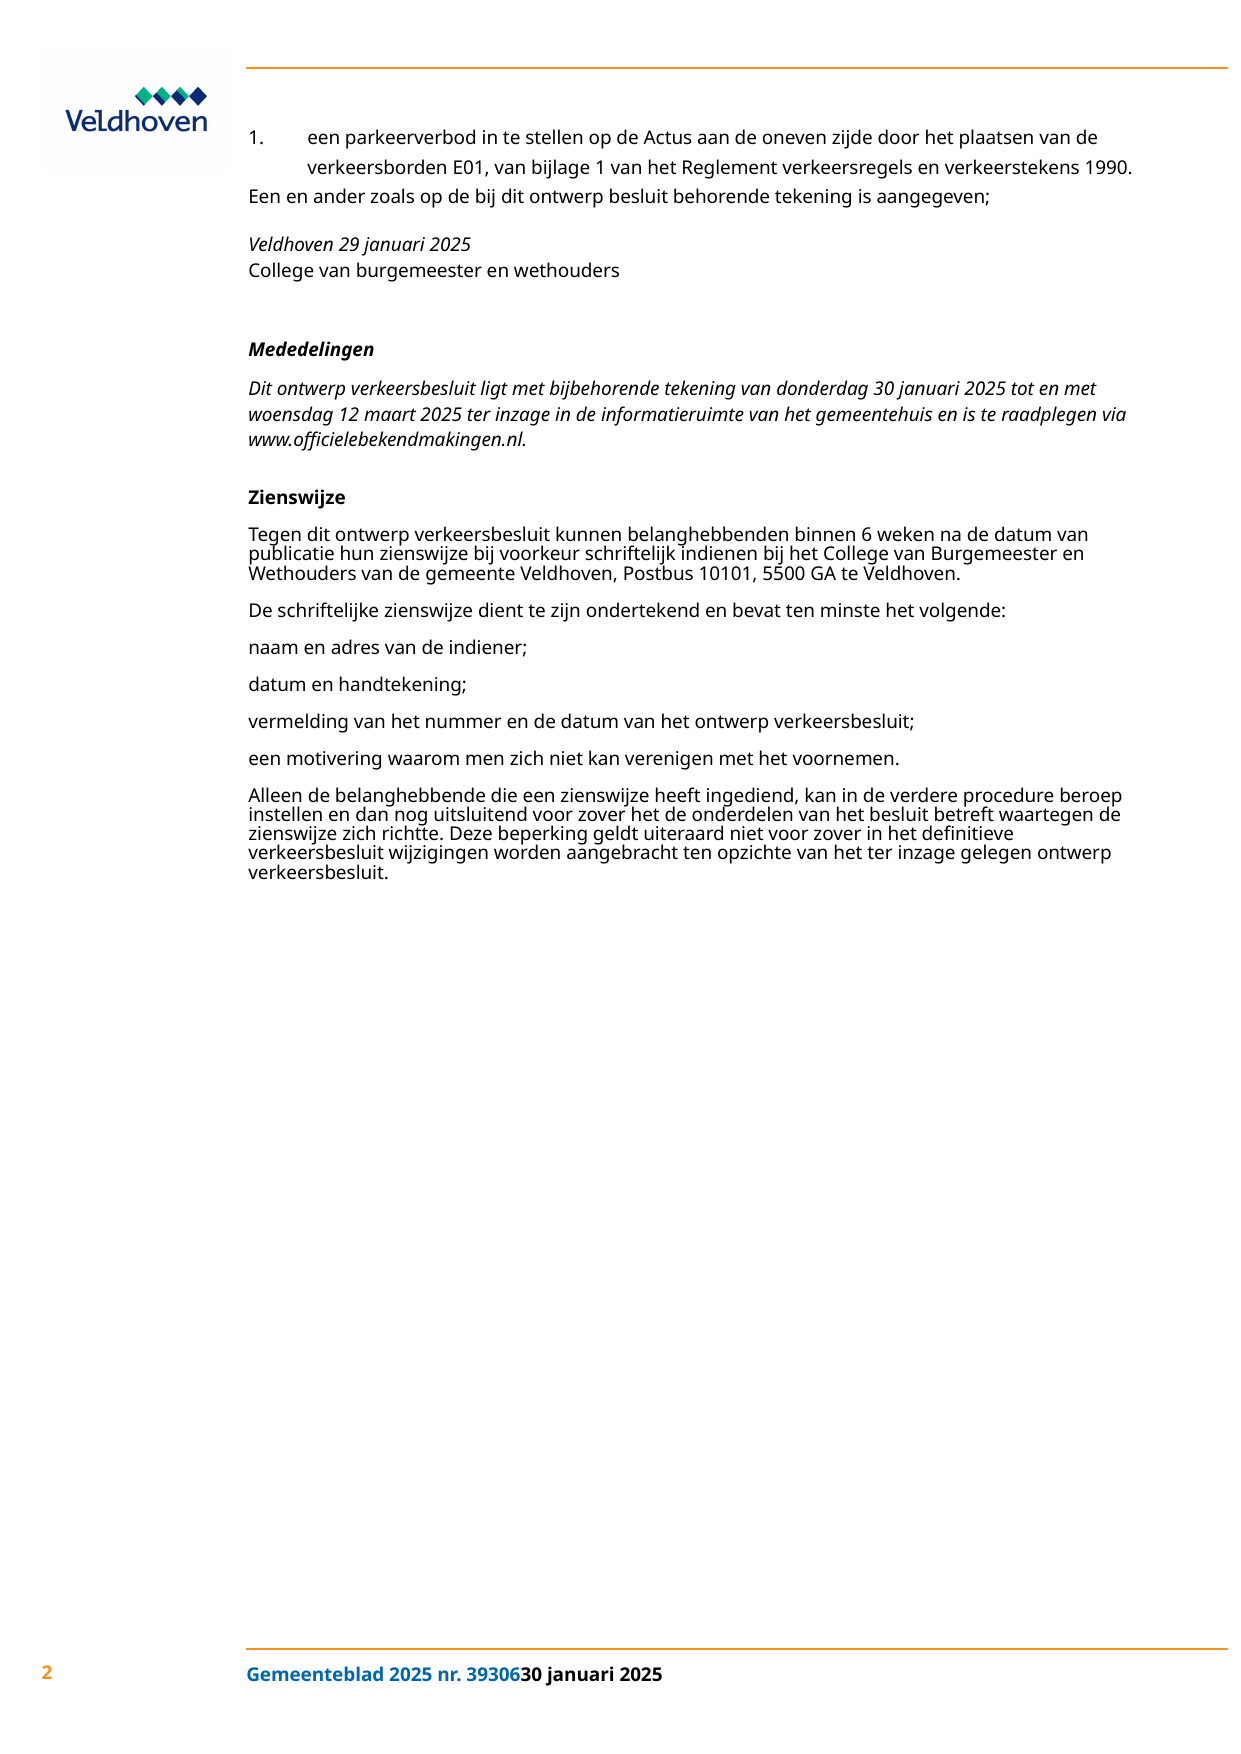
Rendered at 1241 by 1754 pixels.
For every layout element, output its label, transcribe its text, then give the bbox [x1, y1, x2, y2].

text Alleen de belanghebbende die een zienswijze heeft ingediend, kan in de verdere procedure beroep instellen en dan nog uitsluitend voor zover het de onderdelen van het besluit betreft waartegen de zienswijze zich richtte. Deze beperking geldt uiteraard niet voor zover in het definitieve verkeersbesluit wijzigingen worden aangebracht ten opzichte van het ter inzage gelegen ontwerp verkeersbesluit. [248, 787, 1152, 883]
text Een en ander zoals op de bij dit ontwerp besluit behorende tekening is aangegeven; [248, 183, 1152, 209]
text een motivering waarom men zich niet kan verenigen met het voornemen. [248, 749, 1152, 769]
text Tegen dit ontwerp verkeersbesluit kunnen belanghebbenden binnen 6 weken na de datum van publicatie hun zienswijze bij voorkeur schriftelijk indienen bij het College van Burgemeester en Wethouders van de gemeente Veldhoven, Postbus 10101, 5500 GA te Veldhoven. [248, 526, 1152, 584]
text Mededelingen [248, 336, 1152, 361]
text College van burgemeester en wethouders [248, 257, 1152, 283]
text Dit ontwerp verkeersbesluit ligt met bijbehorende tekening van donderdag 30 januari 2025 tot en met woensdag 12 maart 2025 ter inzage in de informatieruimte van het gemeentehuis en is te raadplegen via www.officielebekendmakingen.nl. [248, 375, 1152, 452]
text Veldhoven 29 januari 2025 [248, 231, 1152, 257]
text Zienswijze [248, 489, 1152, 508]
picture [41, 47, 231, 172]
list een parkeerverbod in te stellen op de Actus aan de oneven zijde door het plaatsen van de verkeersborden E01, van bijlage 1 van het Reglement verkeersregels en verkeerstekens 1990. [248, 124, 1152, 180]
text vermelding van het nummer en de datum van het ontwerp verkeersbesluit; [248, 713, 1152, 732]
text De schriftelijke zienswijze dient te zijn ondertekend en bevat ten minste het volgende: [248, 602, 1152, 621]
text datum en handtekening; [248, 676, 1152, 695]
text naam en adres van de indiener; [248, 639, 1152, 658]
